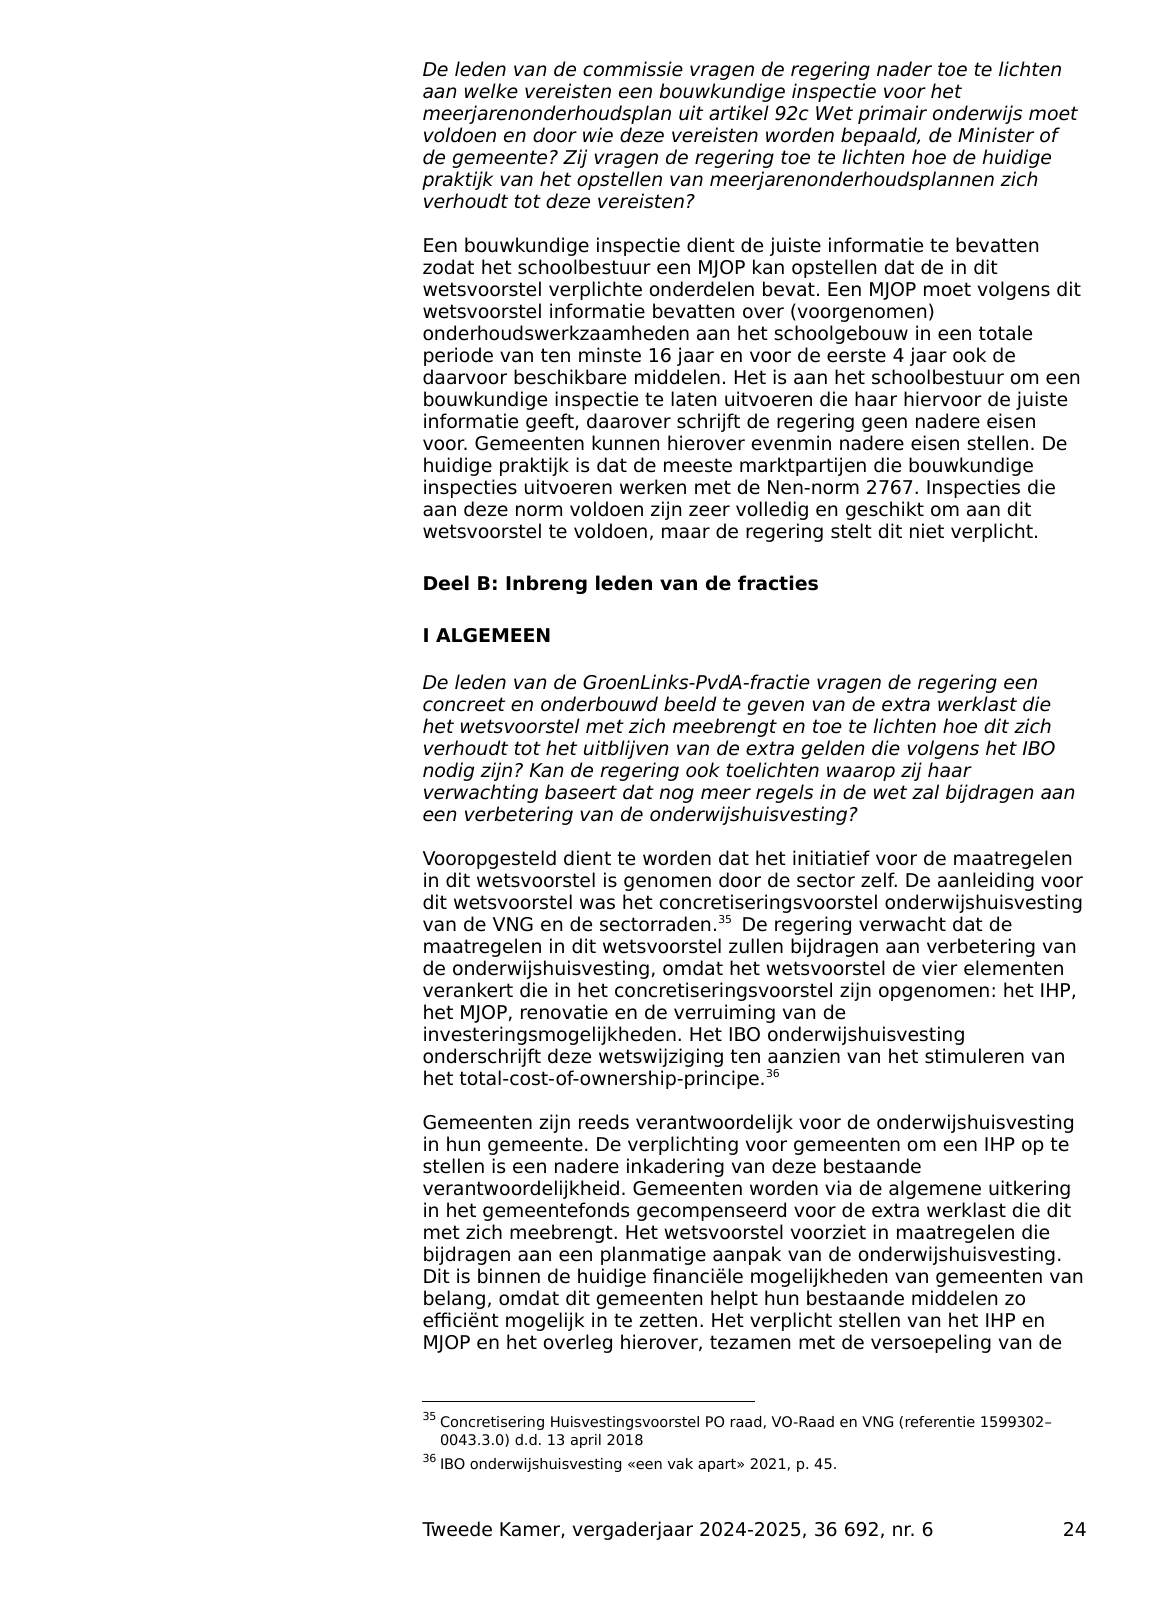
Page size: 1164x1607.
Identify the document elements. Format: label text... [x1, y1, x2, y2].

text IBO onderwijshuisvesting «een vak apart» 2021, p. 45. [422, 1452, 1087, 1474]
subtitle I ALGEMEEN [422, 625, 1087, 647]
subtitle Deel B: Inbreng leden van de fracties [422, 573, 1087, 595]
text Vooropgesteld dient te worden dat het initiatief voor de maatregelen in dit wetsvoorstel is genomen door de sector zelf. De aanleiding voor dit wetsvoorstel was het concretiseringsvoorstel onderwijshuisvesting van de VNG en de sectorraden. De regering verwacht dat de maatregelen in dit wetsvoorstel zullen bijdragen aan verbetering van de onderwijshuisvesting, omdat het wetsvoorstel de vier elementen verankert die in het concretiseringsvoorstel zijn opgenomen: het IHP, het MJOP, renovatie en de verruiming van de investeringsmogelijkheden. Het IBO onderwijshuisvesting onderschrijft deze wetswijziging ten aanzien van het stimuleren van het total-cost-of-ownership-principe. [422, 848, 1087, 1089]
text Een bouwkundige inspectie dient de juiste informatie te bevatten zodat het schoolbestuur een MJOP kan opstellen dat de in dit wetsvoorstel verplichte onderdelen bevat. Een MJOP moet volgens dit wetsvoorstel informatie bevatten over (voorgenomen) onderhoudswerkzaamheden aan het schoolgebouw in een totale periode van ten minste 16 jaar en voor de eerste 4 jaar ook de daarvoor beschikbare middelen. Het is aan het schoolbestuur om een bouwkundige inspectie te laten uitvoeren die haar hiervoor de juiste informatie geeft, daarover schrijft de regering geen nadere eisen voor. Gemeenten kunnen hierover evenmin nadere eisen stellen. De huidige praktijk is dat de meeste marktpartijen die bouwkundige inspecties uitvoeren werken met de Nen-norm 2767. Inspecties die aan deze norm voldoen zijn zeer volledig en geschikt om aan dit wetsvoorstel te voldoen, maar de regering stelt dit niet verplicht. [422, 235, 1087, 543]
text De leden van de GroenLinks-PvdA-fractie vragen de regering een concreet en onderbouwd beeld te geven van de extra werklast die het wetsvoorstel met zich meebrengt en toe te lichten hoe dit zich verhoudt tot het uitblijven van de extra gelden die volgens het IBO nodig zijn? Kan de regering ook toelichten waarop zij haar verwachting baseert dat nog meer regels in de wet zal bijdragen aan een verbetering van de onderwijshuisvesting? [422, 672, 1087, 826]
text De leden van de commissie vragen de regering nader toe te lichten aan welke vereisten een bouwkundige inspectie voor het meerjarenonderhoudsplan uit artikel 92c Wet primair onderwijs moet voldoen en door wie deze vereisten worden bepaald, de Minister of de gemeente? Zij vragen de regering toe te lichten hoe de huidige praktijk van het opstellen van meerjarenonderhoudsplannen zich verhoudt tot deze vereisten? [422, 59, 1087, 213]
text Gemeenten zijn reeds verantwoordelijk voor de onderwijshuisvesting in hun gemeente. De verplichting voor gemeenten om een IHP op te stellen is een nadere inkadering van deze bestaande verantwoordelijkheid. Gemeenten worden via de algemene uitkering in het gemeentefonds gecompenseerd voor de extra werklast die dit met zich meebrengt. Het wetsvoorstel voorziet in maatregelen die bijdragen aan een planmatige aanpak van de onderwijshuisvesting. Dit is binnen de huidige financiële mogelijkheden van gemeenten van belang, omdat dit gemeenten helpt hun bestaande middelen zo efficiënt mogelijk in te zetten. Het verplicht stellen van het IHP en MJOP en het overleg hierover, tezamen met de versoepeling van de [422, 1112, 1087, 1353]
text Concretisering Huisvestingsvoorstel PO raad, VO-Raad en VNG (referentie 1599302–0043.3.0) d.d. 13 april 2018 [422, 1410, 1087, 1449]
